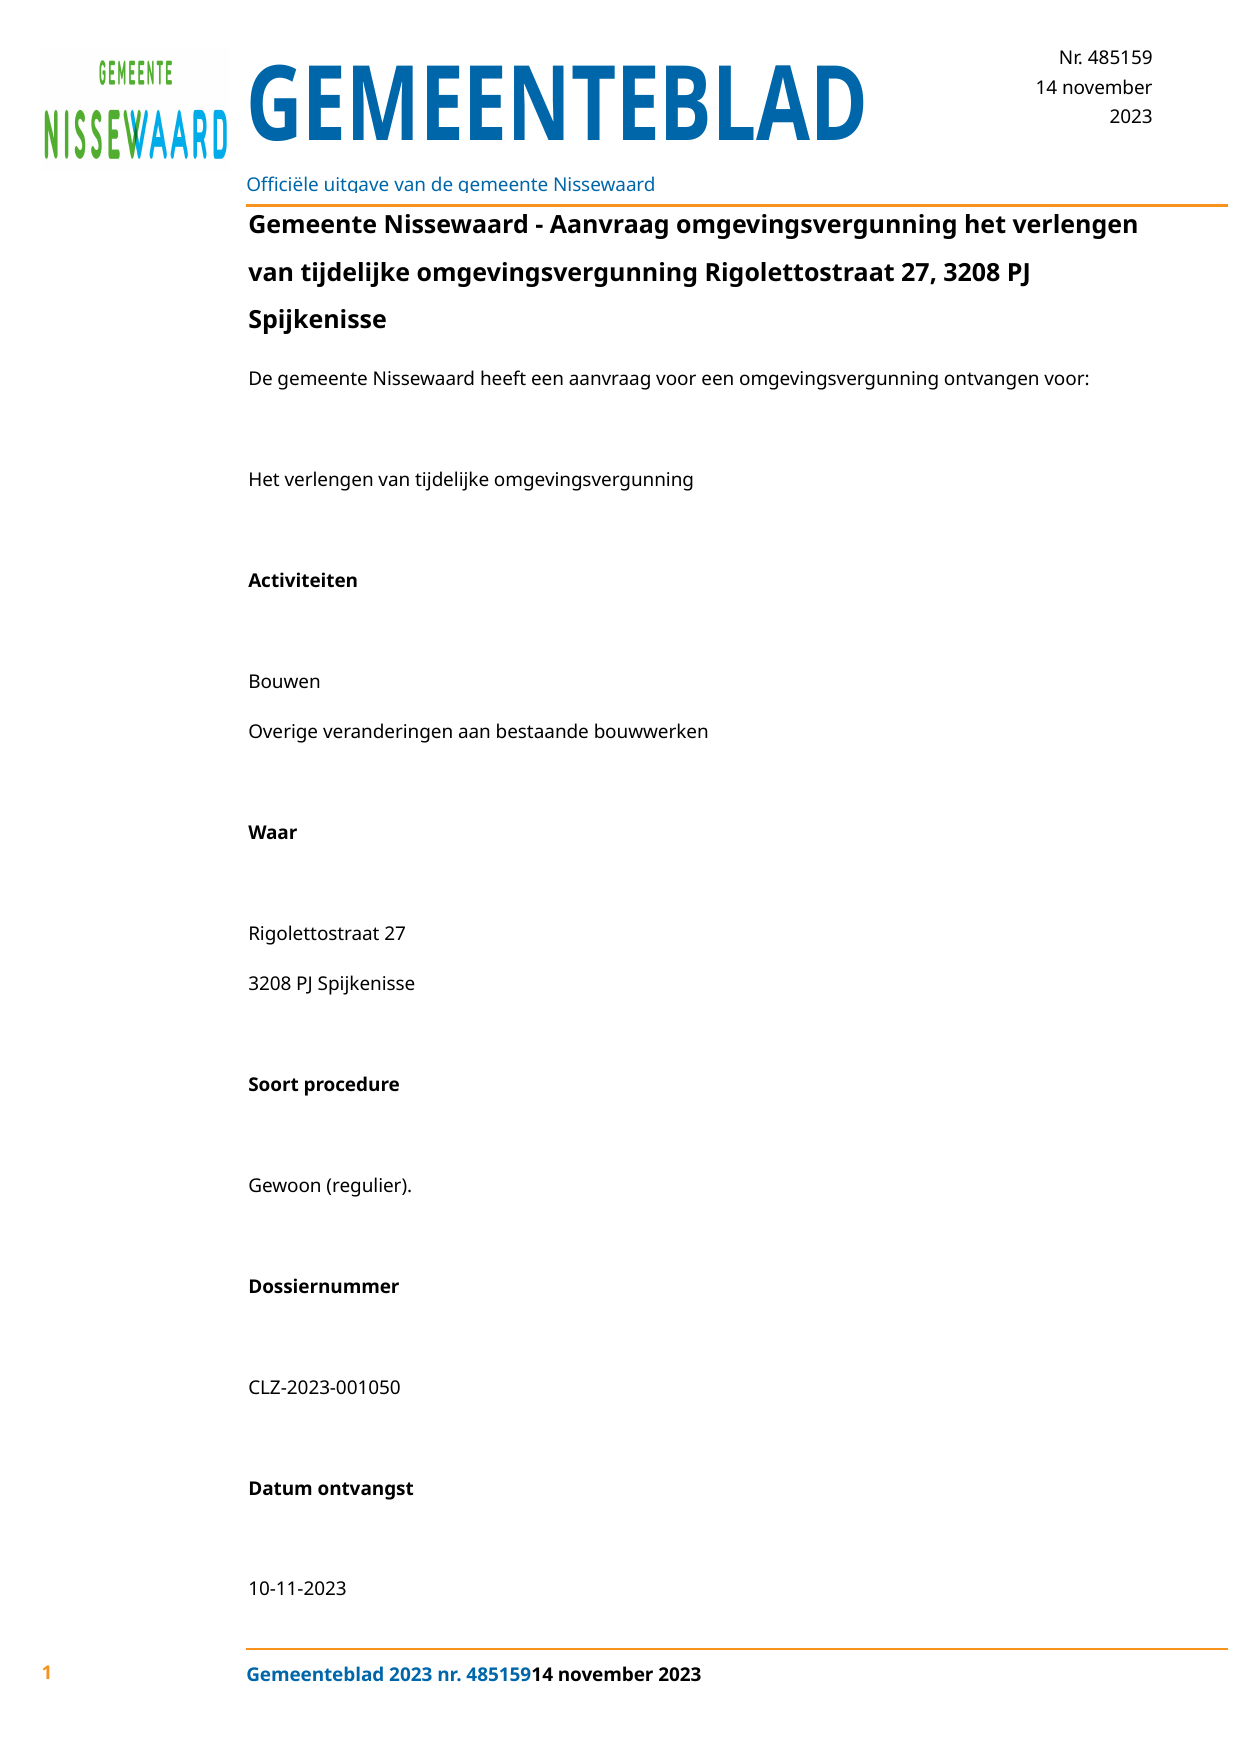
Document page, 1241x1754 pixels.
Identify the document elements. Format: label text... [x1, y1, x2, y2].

text 3208 PJ Spijkenisse [248, 971, 1152, 996]
text Waar [248, 819, 1152, 845]
text CLZ-2023-001050 [248, 1374, 1152, 1399]
picture [41, 47, 231, 172]
text Datum ontvangst [248, 1475, 1152, 1500]
text Rigolettostraat 27 [248, 920, 1152, 946]
text Gewoon (regulier). [248, 1172, 1152, 1198]
text Gemeente Nissewaard - Aanvraag omgevingsvergunning het verlengen van tijdelijke omgevingsvergunning Rigolettostraat 27, 3208 PJ Spijkenisse [248, 207, 1152, 336]
text De gemeente Nissewaard heeft een aanvraag voor een omgevingsvergunning ontvangen voor: [248, 366, 1152, 391]
text Het verlengen van tijdelijke omgevingsvergunning [248, 466, 1152, 492]
text Soort procedure [248, 1071, 1152, 1097]
text Bouwen [248, 668, 1152, 694]
text 10-11-2023 [248, 1576, 1152, 1601]
text Activiteiten [248, 567, 1152, 593]
text Dossiernummer [248, 1273, 1152, 1299]
text Overige veranderingen aan bestaande bouwwerken [248, 718, 1152, 744]
